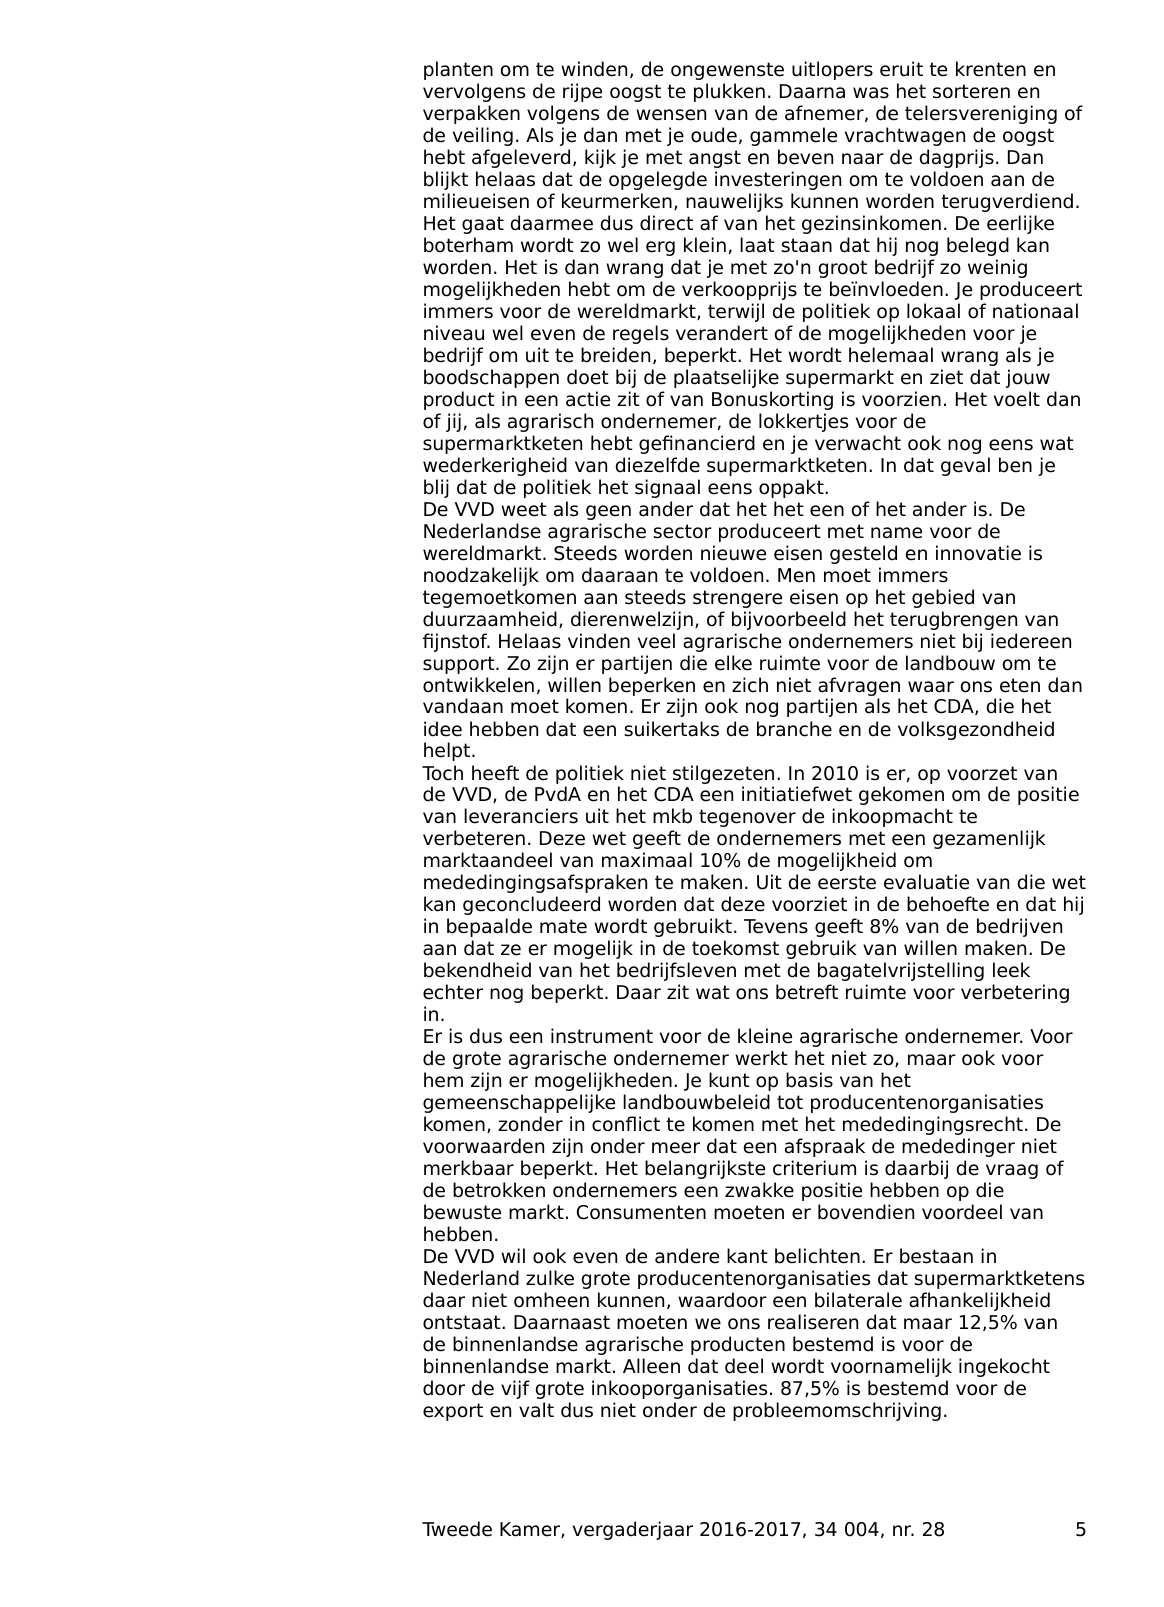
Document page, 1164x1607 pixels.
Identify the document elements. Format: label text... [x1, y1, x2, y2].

text Toch heeft de politiek niet stilgezeten. In 2010 is er, op voorzet van de VVD, de PvdA en het CDA een initiatiefwet gekomen om de positie van leveranciers uit het mkb tegenover de inkoopmacht te verbeteren. Deze wet geeft de ondernemers met een gezamenlijk marktaandeel van maximaal 10% de mogelijkheid om mededingingsafspraken te maken. Uit de eerste evaluatie van die wet kan geconcludeerd worden dat deze voorziet in de behoefte en dat hij in bepaalde mate wordt gebruikt. Tevens geeft 8% van de bedrijven aan dat ze er mogelijk in de toekomst gebruik van willen maken. De bekendheid van het bedrijfsleven met de bagatelvrijstelling leek echter nog beperkt. Daar zit wat ons betreft ruimte voor verbetering in. [422, 762, 1087, 1026]
text De VVD wil ook even de andere kant belichten. Er bestaan in Nederland zulke grote producentenorganisaties dat supermarktketens daar niet omheen kunnen, waardoor een bilaterale afhankelijkheid ontstaat. Daarnaast moeten we ons realiseren dat maar 12,5% van de binnenlandse agrarische producten bestemd is voor de binnenlandse markt. Alleen dat deel wordt voornamelijk ingekocht door de vijf grote inkooporganisaties. 87,5% is bestemd voor de export en valt dus niet onder de probleemomschrijving. [422, 1246, 1087, 1422]
text Er is dus een instrument voor de kleine agrarische ondernemer. Voor de grote agrarische ondernemer werkt het niet zo, maar ook voor hem zijn er mogelijkheden. Je kunt op basis van het gemeenschappelijke landbouwbeleid tot producentenorganisaties komen, zonder in conflict te komen met het mededingingsrecht. De voorwaarden zijn onder meer dat een afspraak de mededinger niet merkbaar beperkt. Het belangrijkste criterium is daarbij de vraag of de betrokken ondernemers een zwakke positie hebben op die bewuste markt. Consumenten moeten er bovendien voordeel van hebben. [422, 1026, 1087, 1246]
text planten om te winden, de ongewenste uitlopers eruit te krenten en vervolgens de rijpe oogst te plukken. Daarna was het sorteren en verpakken volgens de wensen van de afnemer, de telersvereniging of de veiling. Als je dan met je oude, gammele vrachtwagen de oogst hebt afgeleverd, kijk je met angst en beven naar de dagprijs. Dan blijkt helaas dat de opgelegde investeringen om te voldoen aan de milieueisen of keurmerken, nauwelijks kunnen worden terugverdiend. Het gaat daarmee dus direct af van het gezinsinkomen. De eerlijke boterham wordt zo wel erg klein, laat staan dat hij nog belegd kan worden. Het is dan wrang dat je met zo'n groot bedrijf zo weinig mogelijkheden hebt om de verkoopprijs te beïnvloeden. Je produceert immers voor de wereldmarkt, terwijl de politiek op lokaal of nationaal niveau wel even de regels verandert of de mogelijkheden voor je bedrijf om uit te breiden, beperkt. Het wordt helemaal wrang als je boodschappen doet bij de plaatselijke supermarkt en ziet dat jouw product in een actie zit of van Bonuskorting is voorzien. Het voelt dan of jij, als agrarisch ondernemer, de lokkertjes voor de supermarktketen hebt gefinancierd en je verwacht ook nog eens wat wederkerigheid van diezelfde supermarktketen. In dat geval ben je blij dat de politiek het signaal eens oppakt. [422, 59, 1087, 499]
text De VVD weet als geen ander dat het het een of het ander is. De Nederlandse agrarische sector produceert met name voor de wereldmarkt. Steeds worden nieuwe eisen gesteld en innovatie is noodzakelijk om daaraan te voldoen. Men moet immers tegemoetkomen aan steeds strengere eisen op het gebied van duurzaamheid, dierenwelzijn, of bijvoorbeeld het terugbrengen van fijnstof. Helaas vinden veel agrarische ondernemers niet bij iedereen support. Zo zijn er partijen die elke ruimte voor de landbouw om te ontwikkelen, willen beperken en zich niet afvragen waar ons eten dan vandaan moet komen. Er zijn ook nog partijen als het CDA, die het idee hebben dat een suikertaks de branche en de volksgezondheid helpt. [422, 499, 1087, 762]
